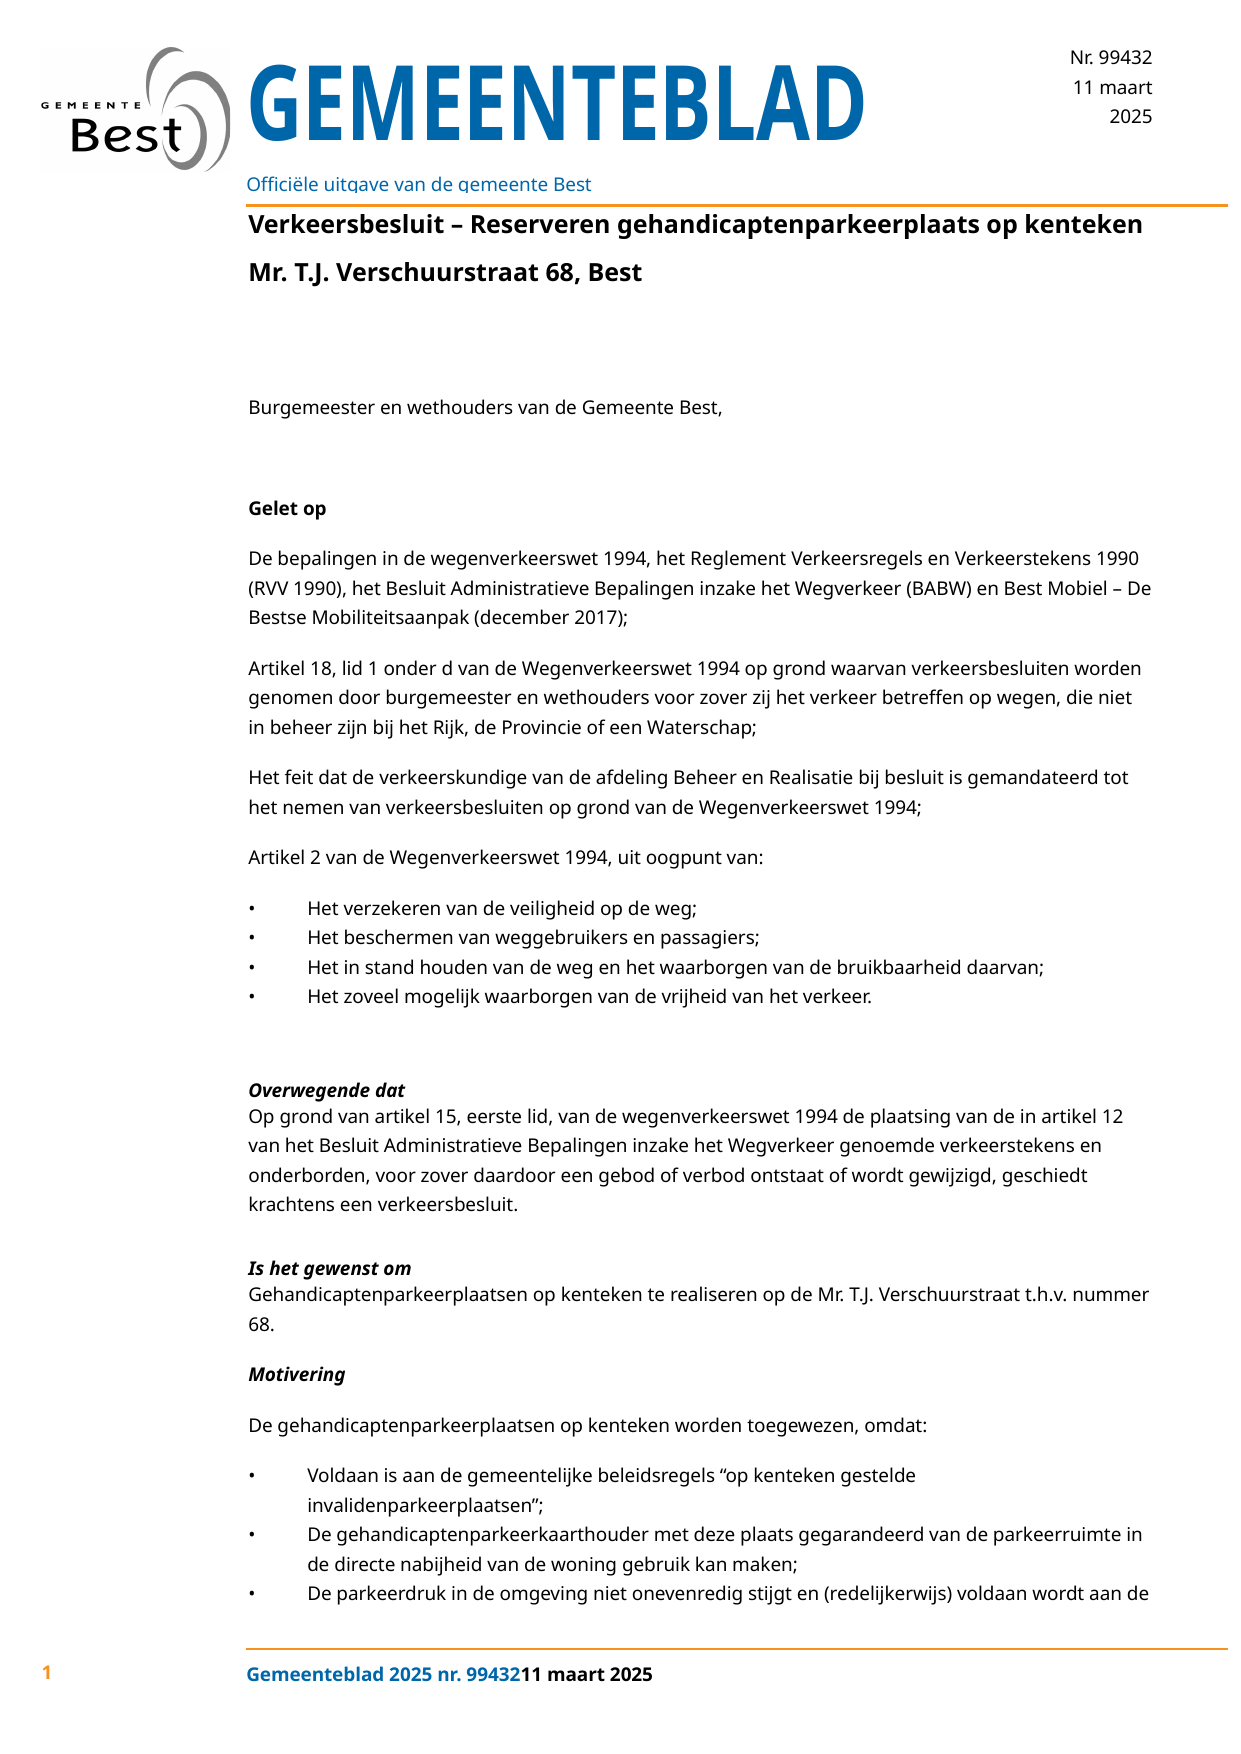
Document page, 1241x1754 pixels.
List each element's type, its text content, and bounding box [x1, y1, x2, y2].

text Het feit dat de verkeerskundige van de afdeling Beheer en Realisatie bij besluit is gemandateerd tot het nemen van verkeersbesluiten op grond van de Wegenverkeerswet 1994; [248, 764, 1152, 820]
text Gelet op [248, 495, 1152, 521]
text Op grond van artikel 15, eerste lid, van de wegenverkeerswet 1994 de plaatsing van de in artikel 12 van het Besluit Administratieve Bepalingen inzake het Wegverkeer genoemde verkeerstekens en onderborden, voor zover daardoor een gebod of verbod ontstaat of wordt gewijzigd, geschiedt krachtens een verkeersbesluit. [248, 1103, 1152, 1217]
picture [41, 47, 231, 172]
list Het in stand houden van de weg en het waarborgen van de bruikbaarheid daarvan; [248, 954, 1152, 980]
list De parkeerdruk in de omgeving niet onevenredig stijgt en (redelijkerwijs) voldaan wordt aan de [248, 1581, 1152, 1606]
text Overwegende dat [248, 1077, 1152, 1103]
text De bepalingen in de wegenverkeerswet 1994, het Reglement Verkeersregels en Verkeerstekens 1990 (RVV 1990), het Besluit Administratieve Bepalingen inzake het Wegverkeer (BABW) en Best Mobiel – De Bestse Mobiliteitsaanpak (december 2017); [248, 545, 1152, 630]
text De gehandicaptenparkeerplaatsen op kenteken worden toegewezen, omdat: [248, 1412, 1152, 1437]
list Het zoveel mogelijk waarborgen van de vrijheid van het verkeer. [248, 984, 1152, 1009]
text Burgemeester en wethouders van de Gemeente Best, [248, 394, 1152, 420]
text Is het gewenst om [248, 1256, 1152, 1281]
text Artikel 18, lid 1 onder d van de Wegenverkeerswet 1994 op grond waarvan verkeersbesluiten worden genomen door burgemeester en wethouders voor zover zij het verkeer betreffen op wegen, die niet in beheer zijn bij het Rijk, de Provincie of een Waterschap; [248, 655, 1152, 740]
text Gehandicaptenparkeerplaatsen op kenteken te realiseren op de Mr. T.J. Verschuurstraat t.h.v. nummer 68. [248, 1281, 1152, 1337]
list Voldaan is aan de gemeentelijke beleidsregels “op kenteken gestelde invalidenparkeerplaatsen’’; [248, 1462, 1152, 1517]
list De gehandicaptenparkeerkaarthouder met deze plaats gegarandeerd van de parkeerruimte in de directe nabijheid van de woning gebruik kan maken; [248, 1521, 1152, 1577]
text Artikel 2 van de Wegenverkeerswet 1994, uit oogpunt van: [248, 844, 1152, 870]
list Het verzekeren van de veiligheid op de weg; [248, 895, 1152, 921]
text Verkeersbesluit – Reserveren gehandicaptenparkeerplaats op kenteken Mr. T.J. Verschuurstraat 68, Best [248, 207, 1152, 288]
list Het beschermen van weggebruikers en passagiers; [248, 924, 1152, 950]
text Motivering [248, 1361, 1152, 1387]
